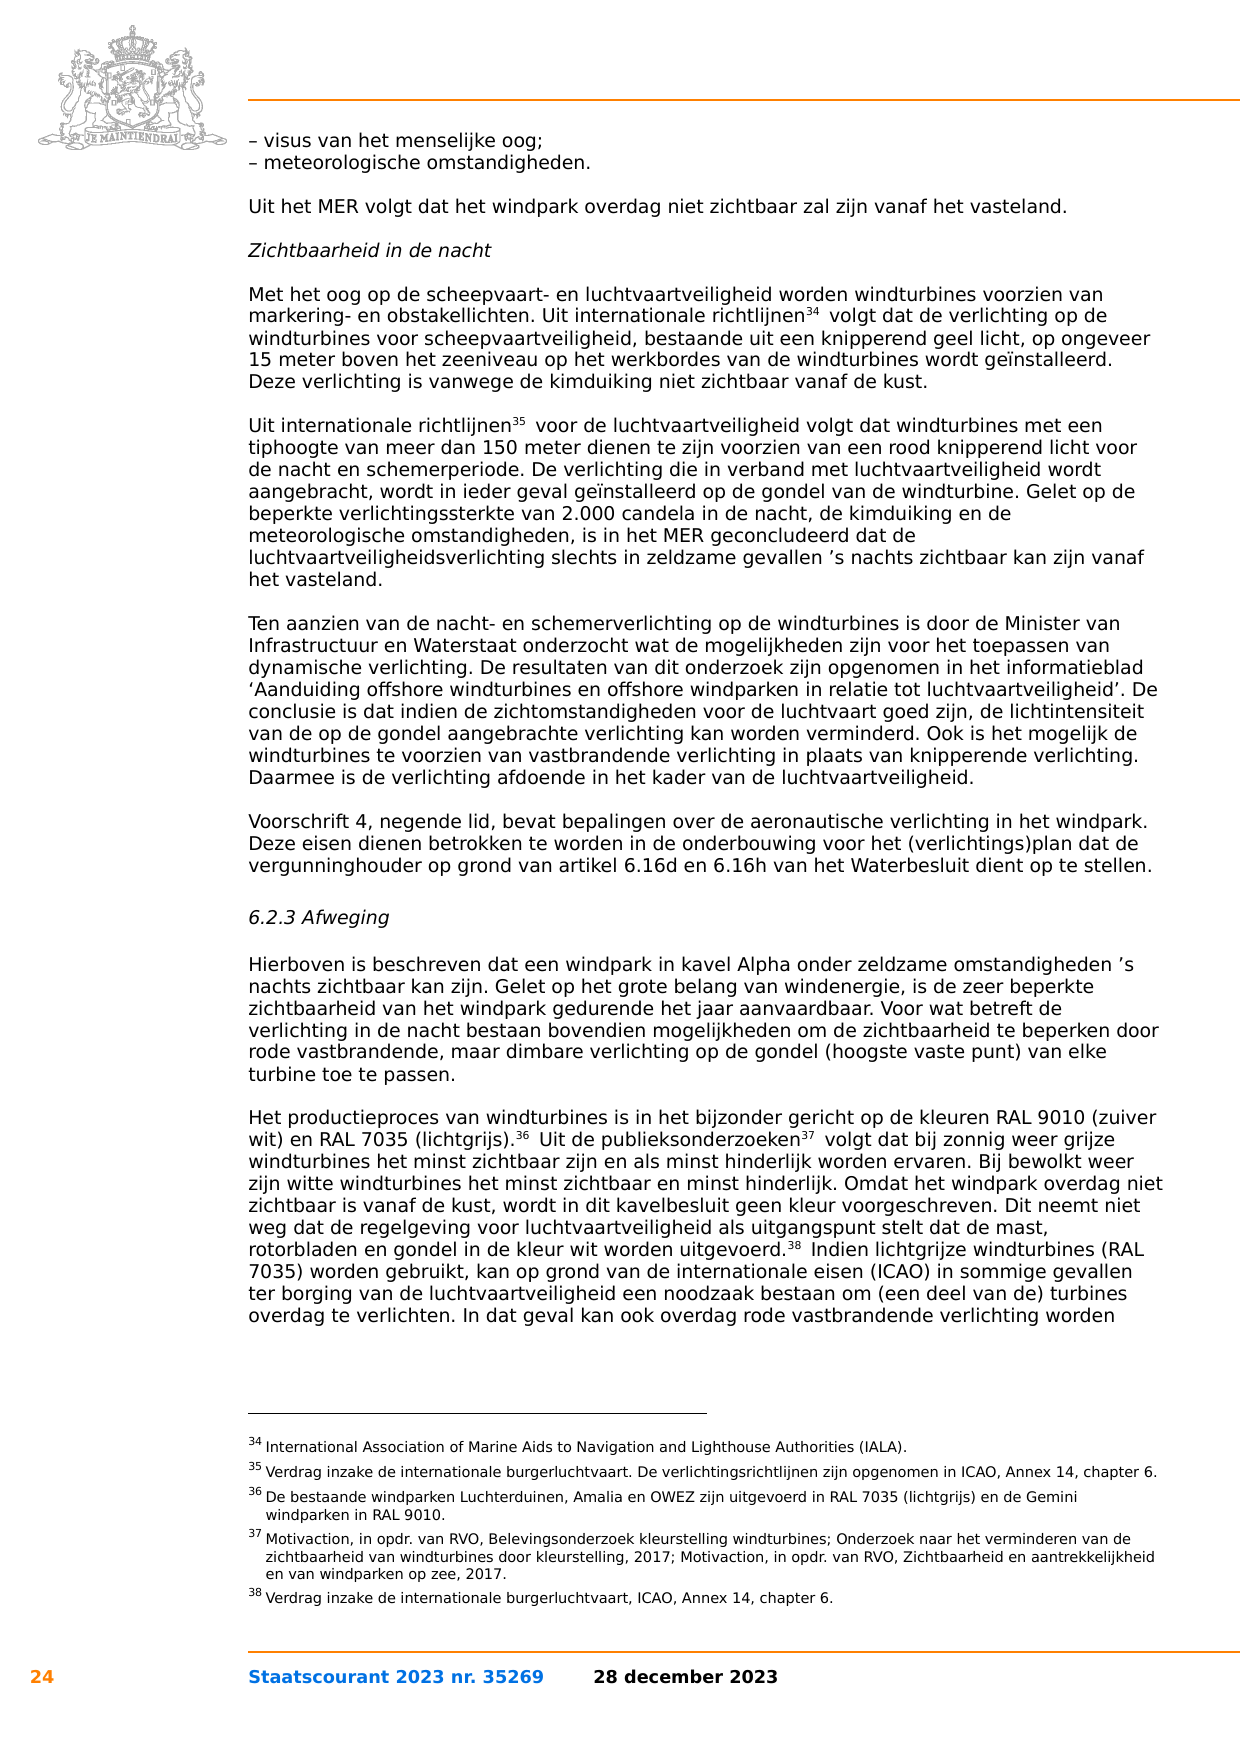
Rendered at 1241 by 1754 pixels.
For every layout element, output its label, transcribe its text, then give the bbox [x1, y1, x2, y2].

subtitle Zichtbaarheid in de nacht [248, 239, 1163, 262]
text Verdrag inzake de internationale burgerluchtvaart. De verlichtingsrichtlijnen zijn opgenomen in ICAO, Annex 14, chapter 6. [248, 1460, 1163, 1482]
text – meteorologische omstandigheden. [248, 152, 1163, 174]
text Het productieproces van windturbines is in het bijzonder gericht op de kleuren RAL 9010 (zuiver wit) en RAL 7035 (lichtgrijs). Uit de publieksonderzoeken volgt dat bij zonnig weer grijze windturbines het minst zichtbaar zijn en als minst hinderlijk worden ervaren. Bij bewolkt weer zijn witte windturbines het minst zichtbaar en minst hinderlijk. Omdat het windpark overdag niet zichtbaar is vanaf de kust, wordt in dit kavelbesluit geen kleur voorgeschreven. Dit neemt niet weg dat de regelgeving voor luchtvaartveiligheid als uitgangspunt stelt dat de mast, rotorbladen en gondel in de kleur wit worden uitgevoerd. Indien lichtgrijze windturbines (RAL 7035) worden gebruikt, kan op grond van de internationale eisen (ICAO) in sommige gevallen ter borging van de luchtvaartveiligheid een noodzaak bestaan om (een deel van de) turbines overdag te verlichten. In dat geval kan ook overdag rode vastbrandende verlichting worden [248, 1107, 1163, 1327]
text Motivaction, in opdr. van RVO, Belevingsonderzoek kleurstelling windturbines; Onderzoek naar het verminderen van de zichtbaarheid van windturbines door kleurstelling, 2017; Motivaction, in opdr. van RVO, Zichtbaarheid en aantrekkelijkheid en van windparken op zee, 2017. [248, 1527, 1163, 1583]
text Met het oog op de scheepvaart- en luchtvaartveiligheid worden windturbines voorzien van markering- en obstakellichten. Uit internationale richtlijnen volgt dat de verlichting op de windturbines voor scheepvaartveiligheid, bestaande uit een knipperend geel licht, op ongeveer 15 meter boven het zeeniveau op het werkbordes van de windturbines wordt geïnstalleerd. Deze verlichting is vanwege de kimduiking niet zichtbaar vanaf de kust. [248, 283, 1163, 393]
text De bestaande windparken Luchterduinen, Amalia en OWEZ zijn uitgevoerd in RAL 7035 (lichtgrijs) en de Gemini windparken in RAL 9010. [248, 1485, 1163, 1524]
text Voorschrift 4, negende lid, bevat bepalingen over de aeronautische verlichting in het windpark. Deze eisen dienen betrokken te worden in de onderbouwing voor het (verlichtings)plan dat de vergunninghouder op grond van artikel 6.16d en 6.16h van het Waterbesluit dient op te stellen. [248, 811, 1163, 877]
picture [38, 25, 227, 150]
text Ten aanzien van de nacht- en schemerverlichting op de windturbines is door de Minister van Infrastructuur en Waterstaat onderzocht wat de mogelijkheden zijn voor het toepassen van dynamische verlichting. De resultaten van dit onderzoek zijn opgenomen in het informatieblad ‘Aanduiding offshore windturbines en offshore windparken in relatie tot luchtvaartveiligheid’. De conclusie is dat indien de zichtomstandigheden voor de luchtvaart goed zijn, de lichtintensiteit van de op de gondel aangebrachte verlichting kan worden verminderd. Ook is het mogelijk de windturbines te voorzien van vastbrandende verlichting in plaats van knipperende verlichting. Daarmee is de verlichting afdoende in het kader van de luchtvaartveiligheid. [248, 613, 1163, 789]
text Uit het MER volgt dat het windpark overdag niet zichtbaar zal zijn vanaf het vasteland. [248, 196, 1163, 218]
text Hierboven is beschreven dat een windpark in kavel Alpha onder zeldzame omstandigheden ’s nachts zichtbaar kan zijn. Gelet op het grote belang van windenergie, is de zeer beperkte zichtbaarheid van het windpark gedurende het jaar aanvaardbaar. Voor wat betreft de verlichting in de nacht bestaan bovendien mogelijkheden om de zichtbaarheid te beperken door rode vastbrandende, maar dimbare verlichting op de gondel (hoogste vaste punt) van elke turbine toe te passen. [248, 953, 1163, 1085]
text International Association of Marine Aids to Navigation and Lighthouse Authorities (IALA). [248, 1435, 1163, 1457]
text – visus van het menselijke oog; [248, 130, 1163, 152]
text Uit internationale richtlijnen voor de luchtvaartveiligheid volgt dat windturbines met een tiphoogte van meer dan 150 meter dienen te zijn voorzien van een rood knipperend licht voor de nacht en schemerperiode. De verlichting die in verband met luchtvaartveiligheid wordt aangebracht, wordt in ieder geval geïnstalleerd op de gondel van de windturbine. Gelet op de beperkte verlichtingssterkte van 2.000 candela in de nacht, de kimduiking en de meteorologische omstandigheden, is in het MER geconcludeerd dat de luchtvaartveiligheidsverlichting slechts in zeldzame gevallen ’s nachts zichtbaar kan zijn vanaf het vasteland. [248, 415, 1163, 591]
text Verdrag inzake de internationale burgerluchtvaart, ICAO, Annex 14, chapter 6. [248, 1586, 1163, 1608]
subtitle 6.2.3 Afweging [248, 907, 1163, 928]
